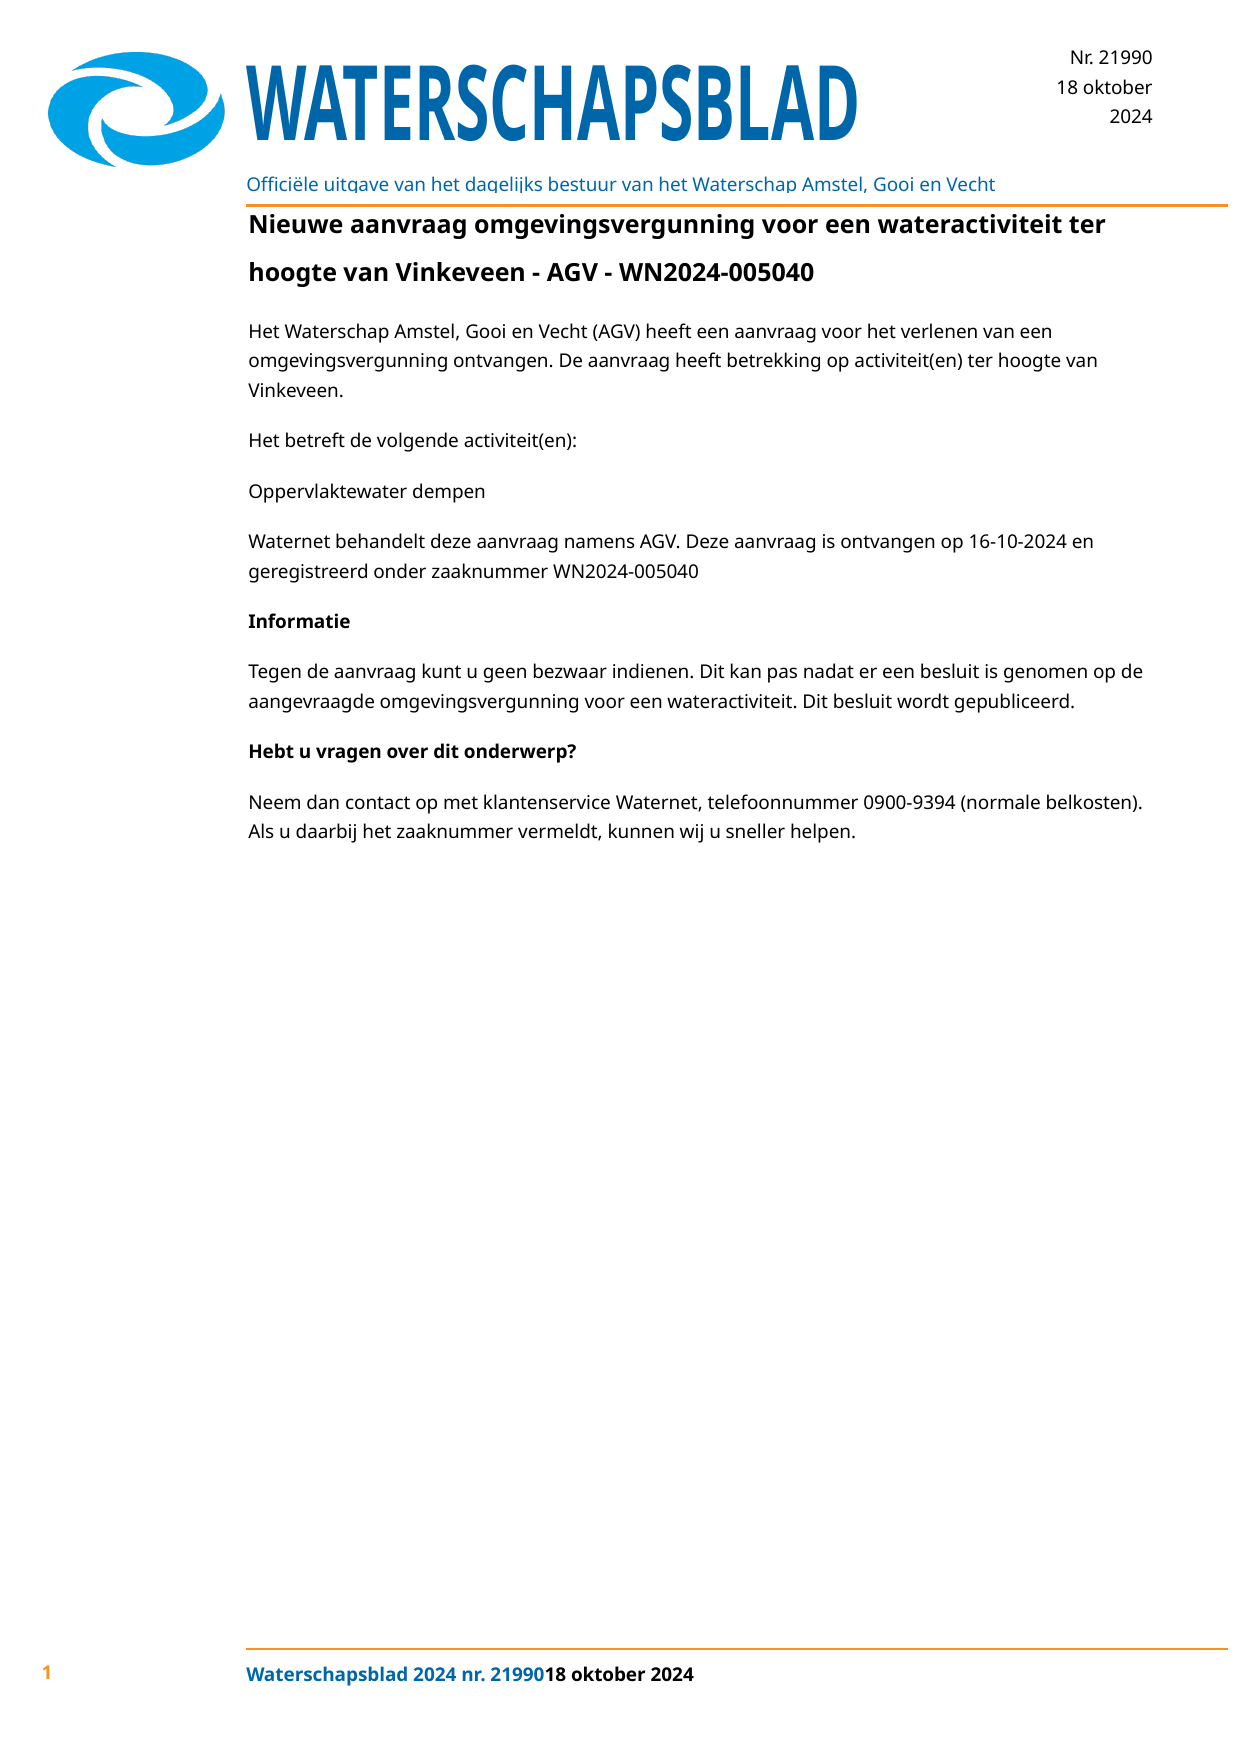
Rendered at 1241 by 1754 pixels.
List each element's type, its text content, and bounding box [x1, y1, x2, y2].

text Neem dan contact op met klantenservice Waternet, telefoonnummer 0900-9394 (normale belkosten). Als u daarbij het zaaknummer vermeldt, kunnen wij u sneller helpen. [248, 789, 1152, 844]
text Oppervlaktewater dempen [248, 478, 1152, 504]
text Waternet behandelt deze aanvraag namens AGV. Deze aanvraag is ontvangen op 16-10-2024 en geregistreerd onder zaaknummer WN2024-005040 [248, 528, 1152, 584]
picture [41, 47, 231, 172]
text Tegen de aanvraag kunt u geen bezwaar indienen. Dit kan pas nadat er een besluit is genomen op de aangevraagde omgevingsvergunning voor een wateractiviteit. Dit besluit wordt gepubliceerd. [248, 659, 1152, 714]
text Hebt u vragen over dit onderwerp? [248, 739, 1152, 764]
text Het Waterschap Amstel, Gooi en Vecht (AGV) heeft een aanvraag voor het verlenen van een omgevingsvergunning ontvangen. De aanvraag heeft betrekking op activiteit(en) ter hoogte van Vinkeveen. [248, 318, 1152, 403]
text Informatie [248, 608, 1152, 634]
text Het betreft de volgende activiteit(en): [248, 427, 1152, 453]
text Nieuwe aanvraag omgevingsvergunning voor een wateractiviteit ter hoogte van Vinkeveen - AGV - WN2024-005040 [248, 207, 1152, 288]
